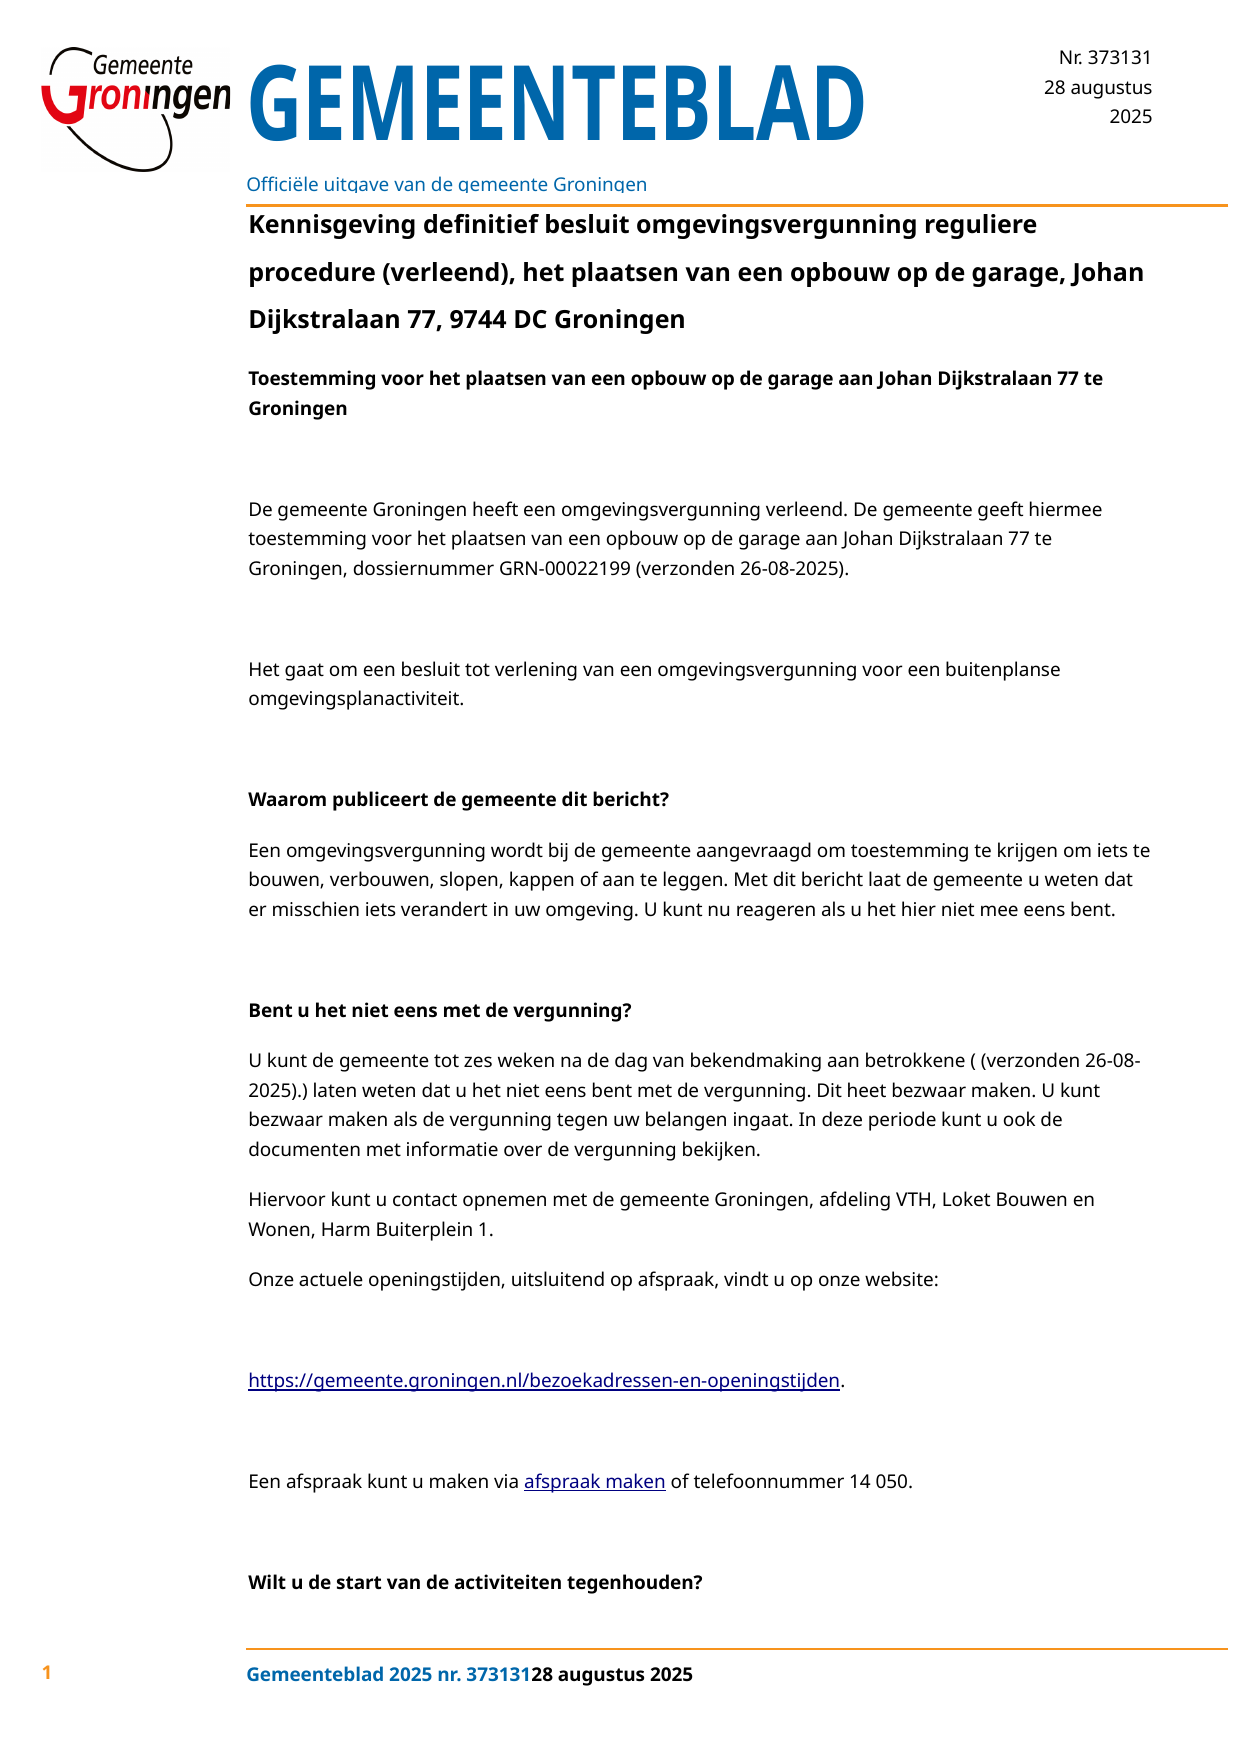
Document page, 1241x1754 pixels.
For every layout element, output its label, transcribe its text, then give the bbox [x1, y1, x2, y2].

text Toestemming voor het plaatsen van een opbouw op de garage aan Johan Dijkstralaan 77 te Groningen [248, 366, 1152, 421]
text Kennisgeving definitief besluit omgevingsvergunning reguliere procedure (verleend), het plaatsen van een opbouw op de garage, Johan Dijkstralaan 77, 9744 DC Groningen [248, 207, 1152, 336]
text Wilt u de start van de activiteiten tegenhouden? [248, 1569, 1152, 1594]
text Hiervoor kunt u contact opnemen met de gemeente Groningen, afdeling VTH, Loket Bouwen en Wonen, Harm Buiterplein 1. [248, 1186, 1152, 1242]
text Waarom publiceert de gemeente dit bericht? [248, 786, 1152, 812]
text https://gemeente.groningen.nl/bezoekadressen-en-openingstijden. [248, 1367, 1152, 1393]
text Onze actuele openingstijden, uitsluitend op afspraak, vindt u op onze website: [248, 1266, 1152, 1292]
text Bent u het niet eens met de vergunning? [248, 997, 1152, 1022]
picture [41, 47, 231, 172]
text Het gaat om een besluit tot verlening van een omgevingsvergunning voor een buitenplanse omgevingsplanactiviteit. [248, 656, 1152, 711]
text De gemeente Groningen heeft een omgevingsvergunning verleend. De gemeente geeft hiermee toestemming voor het plaatsen van een opbouw op de garage aan Johan Dijkstralaan 77 te Groningen, dossiernummer GRN-00022199 (verzonden 26-08-2025). [248, 496, 1152, 581]
text Een afspraak kunt u maken via afspraak maken of telefoonnummer 14 050. [248, 1468, 1152, 1494]
text Een omgevingsvergunning wordt bij de gemeente aangevraagd om toestemming te krijgen om iets te bouwen, verbouwen, slopen, kappen of aan te leggen. Met dit bericht laat de gemeente u weten dat er misschien iets verandert in uw omgeving. U kunt nu reageren als u het hier niet mee eens bent. [248, 837, 1152, 922]
text U kunt de gemeente tot zes weken na de dag van bekendmaking aan betrokkene ( (verzonden 26-08-2025).) laten weten dat u het niet eens bent met de vergunning. Dit heet bezwaar maken. U kunt bezwaar maken als de vergunning tegen uw belangen ingaat. In deze periode kunt u ook de documenten met informatie over de vergunning bekijken. [248, 1047, 1152, 1162]
